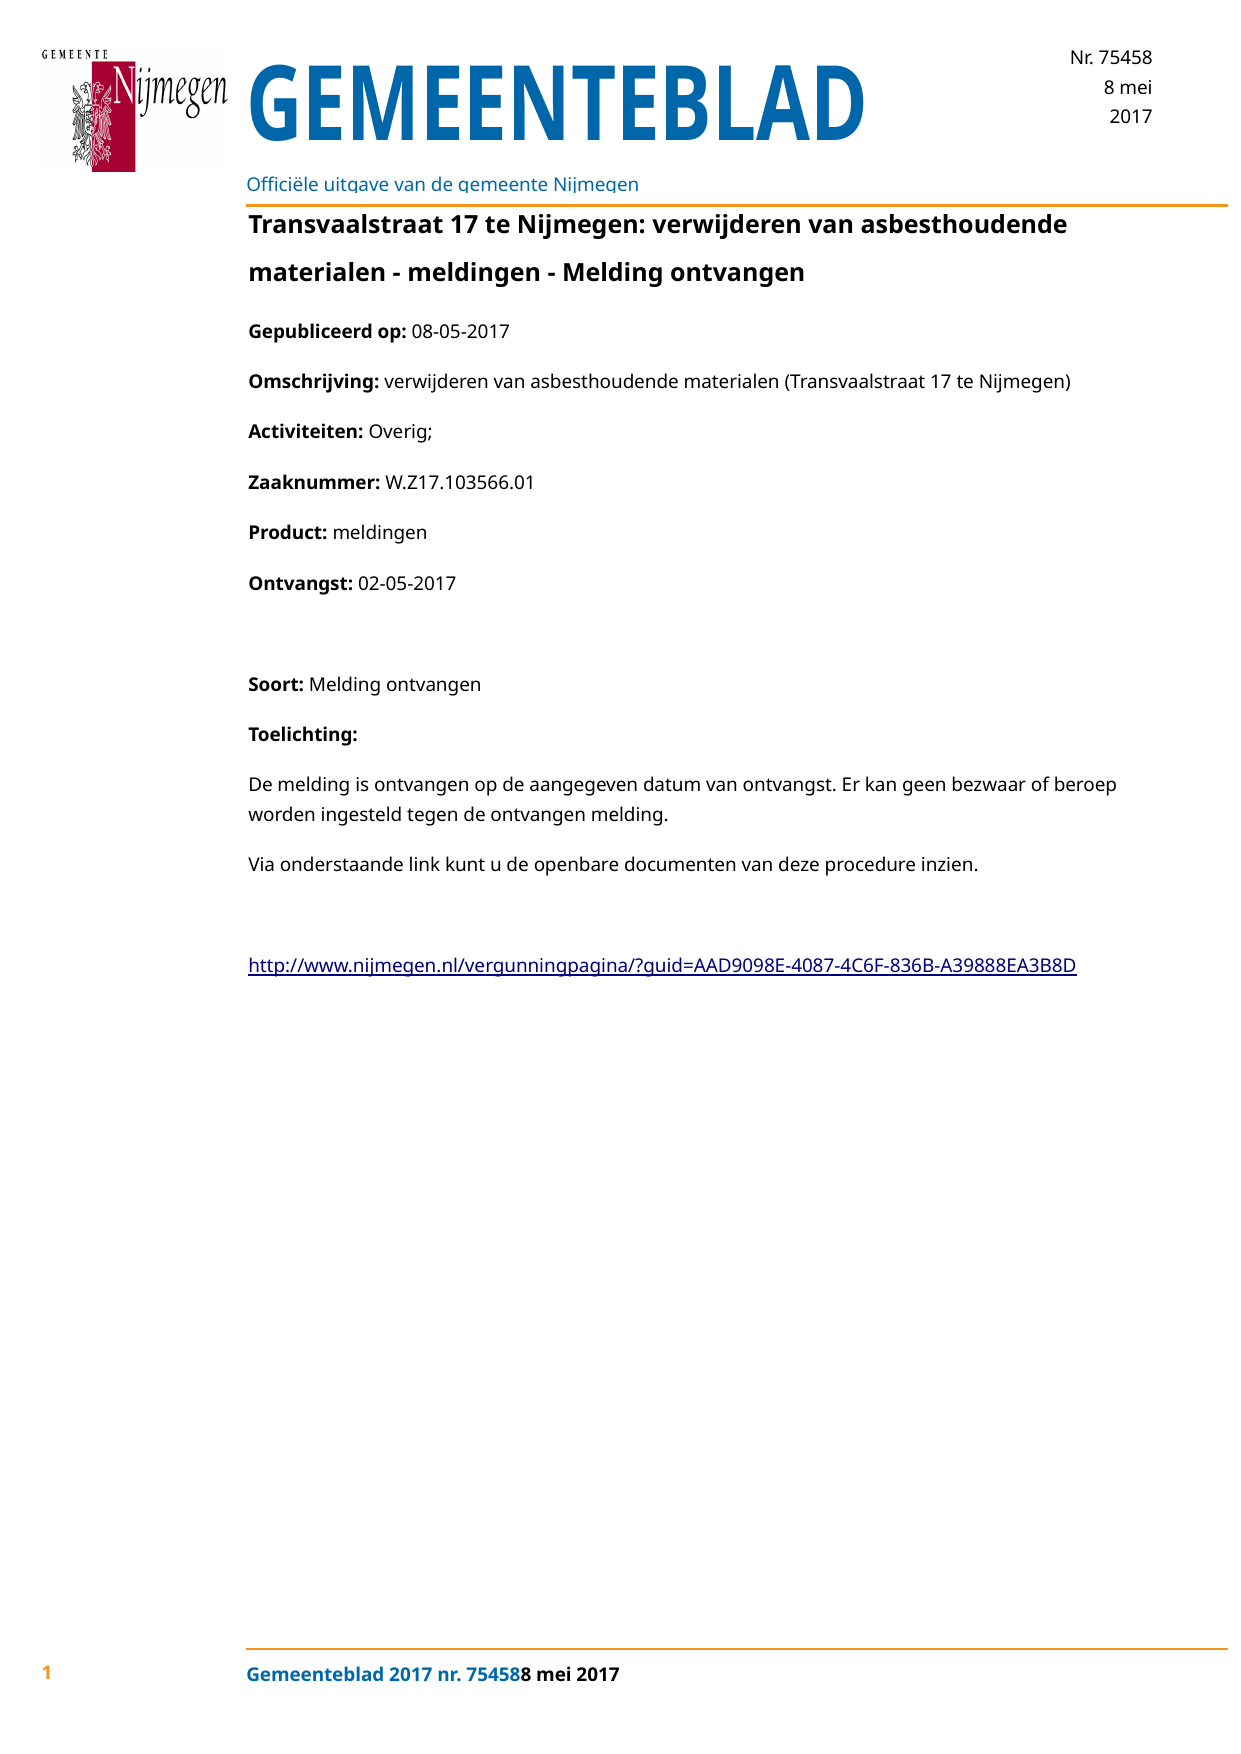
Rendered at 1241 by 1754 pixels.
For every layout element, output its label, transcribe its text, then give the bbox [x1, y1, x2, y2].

text Ontvangst: 02-05-2017 [248, 570, 1152, 596]
text De melding is ontvangen op de aangegeven datum van ontvangst. Er kan geen bezwaar of beroep worden ingesteld tegen de ontvangen melding. [248, 772, 1152, 827]
picture [41, 47, 231, 172]
text Toelichting: [248, 721, 1152, 747]
text Omschrijving: verwijderen van asbesthoudende materialen (Transvaalstraat 17 te Nijmegen) [248, 368, 1152, 394]
text Soort: Melding ontvangen [248, 671, 1152, 697]
text Product: meldingen [248, 519, 1152, 545]
text Transvaalstraat 17 te Nijmegen: verwijderen van asbesthoudende materialen - meldingen - Melding ontvangen [248, 207, 1152, 288]
text Via onderstaande link kunt u de openbare documenten van deze procedure inzien. [248, 852, 1152, 877]
text Zaaknummer: W.Z17.103566.01 [248, 469, 1152, 495]
text Activiteiten: Overig; [248, 419, 1152, 444]
text Gepubliceerd op: 08-05-2017 [248, 318, 1152, 344]
text http://www.nijmegen.nl/vergunningpagina/?guid=AAD9098E-4087-4C6F-836B-A39888EA3B8D [248, 952, 1152, 978]
